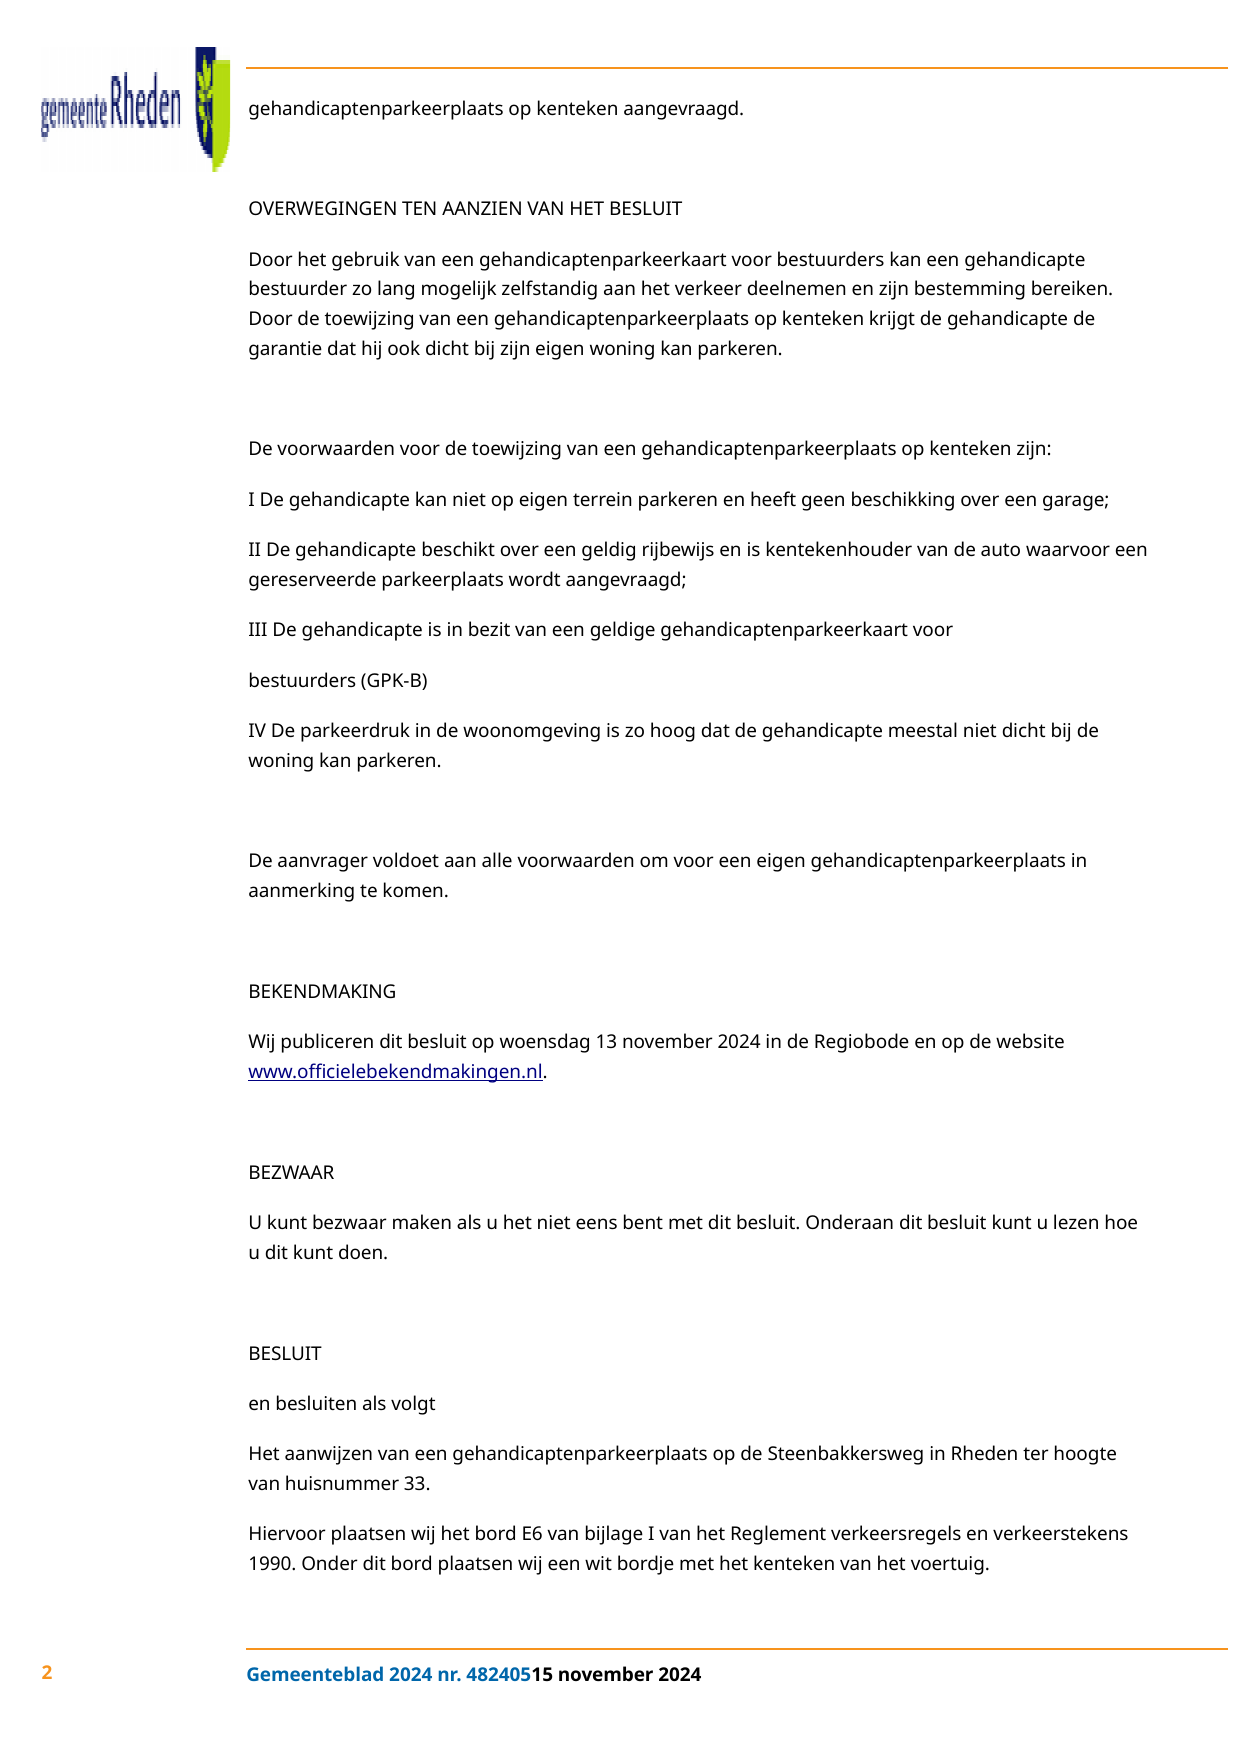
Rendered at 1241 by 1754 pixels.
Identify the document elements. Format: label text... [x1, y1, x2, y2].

text BEZWAAR [248, 1159, 1152, 1185]
picture [41, 47, 231, 172]
text BEKENDMAKING [248, 978, 1152, 1004]
text Door het gebruik van een gehandicaptenparkeerkaart voor bestuurders kan een gehandicapte bestuurder zo lang mogelijk zelfstandig aan het verkeer deelnemen en zijn bestemming bereiken. Door de toewijzing van een gehandicaptenparkeerplaats op kenteken krijgt de gehandicapte de garantie dat hij ook dicht bij zijn eigen woning kan parkeren. [248, 246, 1152, 361]
text gehandicaptenparkeerplaats op kenteken aangevraagd. [248, 95, 1152, 121]
text IV De parkeerdruk in de woonomgeving is zo hoog dat de gehandicapte meestal niet dicht bij de woning kan parkeren. [248, 717, 1152, 773]
text BESLUIT [248, 1340, 1152, 1366]
text I De gehandicapte kan niet op eigen terrein parkeren en heeft geen beschikking over een garage; [248, 486, 1152, 512]
text II De gehandicapte beschikt over een geldig rijbewijs en is kentekenhouder van de auto waarvoor een gereserveerde parkeerplaats wordt aangevraagd; [248, 536, 1152, 592]
text bestuurders (GPK-B) [248, 667, 1152, 693]
text en besluiten als volgt [248, 1390, 1152, 1416]
text III De gehandicapte is in bezit van een geldige gehandicaptenparkeerkaart voor [248, 616, 1152, 642]
text Het aanwijzen van een gehandicaptenparkeerplaats op de Steenbakkersweg in Rheden ter hoogte van huisnummer 33. [248, 1441, 1152, 1496]
text Hiervoor plaatsen wij het bord E6 van bijlage I van het Reglement verkeersregels en verkeerstekens 1990. Onder dit bord plaatsen wij een wit bordje met het kenteken van het voertuig. [248, 1521, 1152, 1576]
text De aanvrager voldoet aan alle voorwaarden om voor een eigen gehandicaptenparkeerplaats in aanmerking te komen. [248, 848, 1152, 903]
text OVERWEGINGEN TEN AANZIEN VAN HET BESLUIT [248, 196, 1152, 221]
text De voorwaarden voor de toewijzing van een gehandicaptenparkeerplaats op kenteken zijn: [248, 436, 1152, 461]
text Wij publiceren dit besluit op woensdag 13 november 2024 in de Regiobode en op de website www.officielebekendmakingen.nl. [248, 1028, 1152, 1084]
text U kunt bezwaar maken als u het niet eens bent met dit besluit. Onderaan dit besluit kunt u lezen hoe u dit kunt doen. [248, 1209, 1152, 1265]
